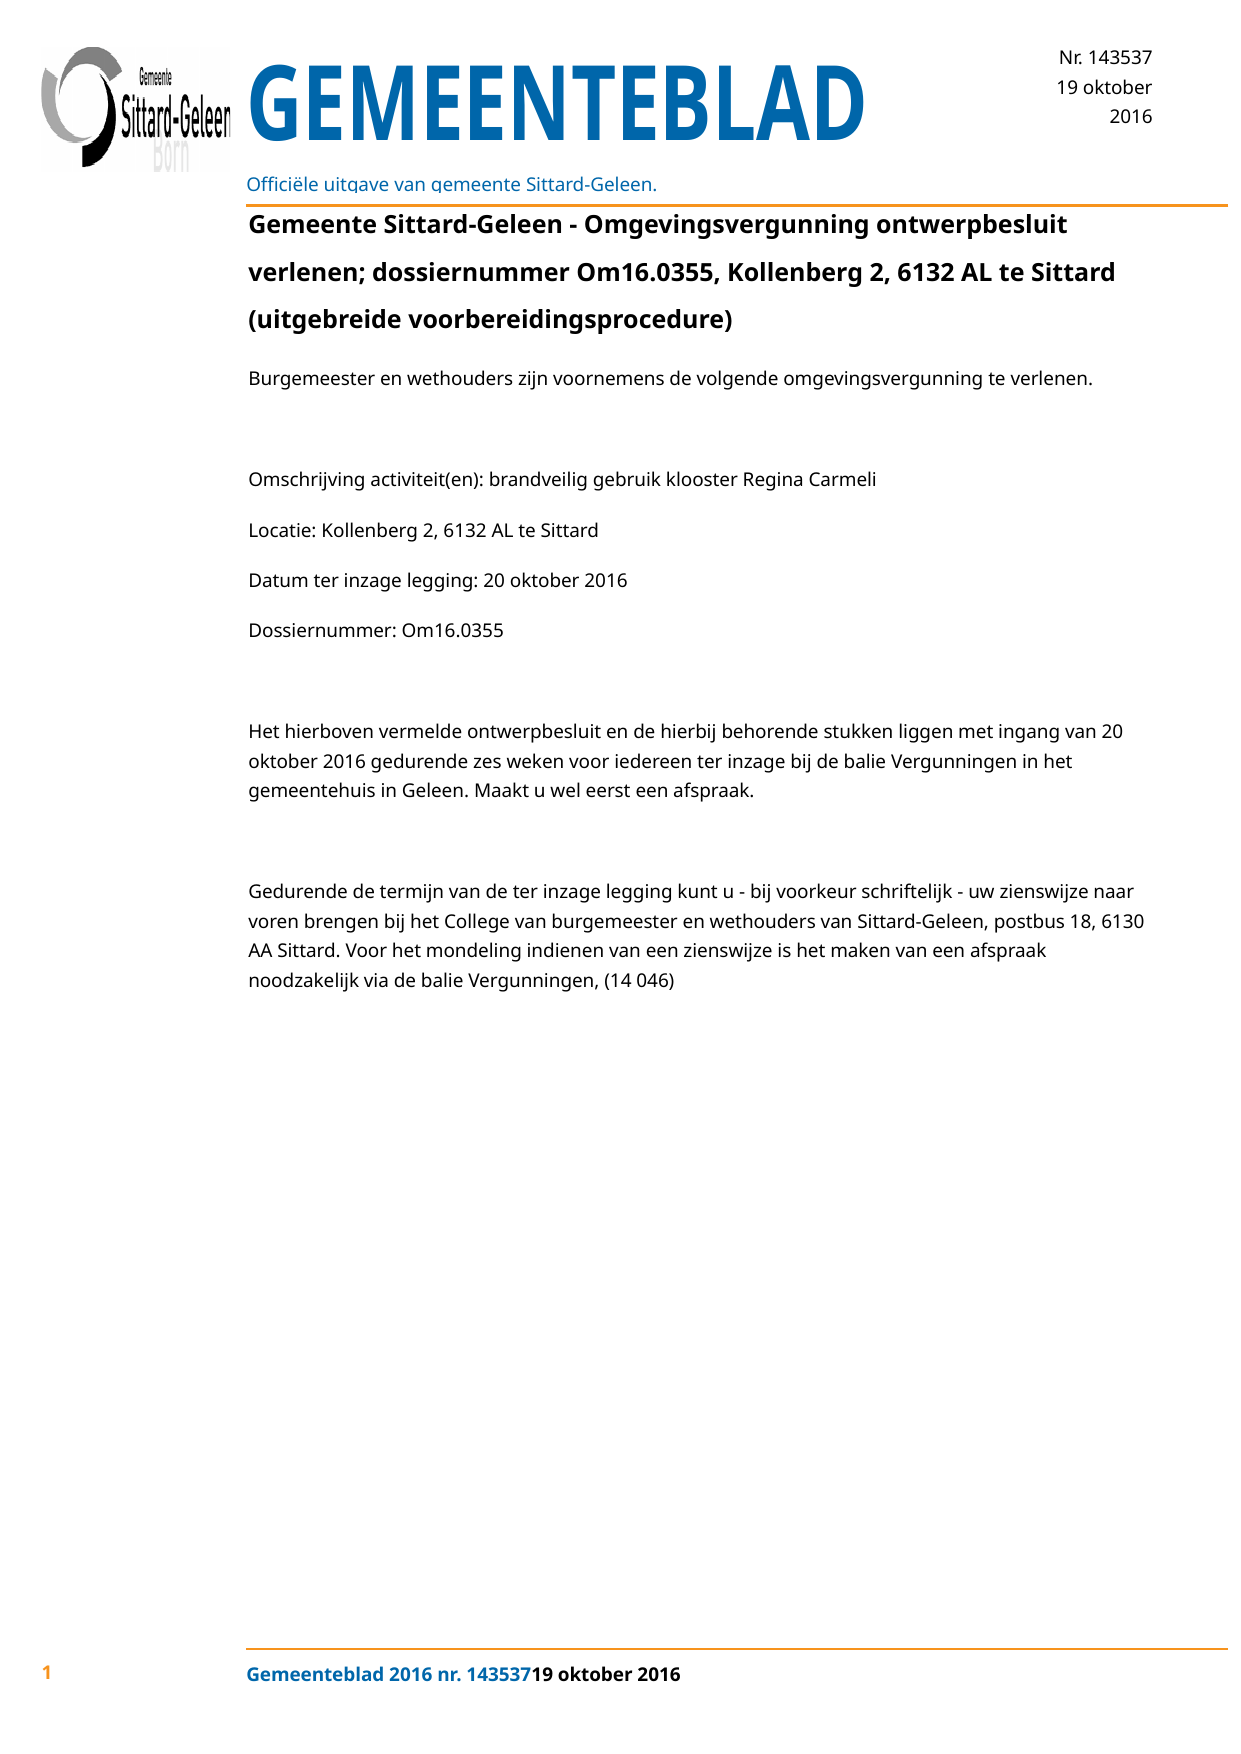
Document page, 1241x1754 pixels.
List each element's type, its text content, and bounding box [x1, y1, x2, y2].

text Locatie: Kollenberg 2, 6132 AL te Sittard [248, 517, 1152, 542]
picture [41, 47, 231, 172]
text Gedurende de termijn van de ter inzage legging kunt u - bij voorkeur schriftelijk - uw zienswijze naar voren brengen bij het College van burgemeester en wethouders van Sittard-Geleen, postbus 18, 6130 AA Sittard. Voor het mondeling indienen van een zienswijze is het maken van een afspraak noodzakelijk via de balie Vergunningen, (14 046) [248, 878, 1152, 993]
text Het hierboven vermelde ontwerpbesluit en de hierbij behorende stukken liggen met ingang van 20 oktober 2016 gedurende zes weken voor iedereen ter inzage bij de balie Vergunningen in het gemeentehuis in Geleen. Maakt u wel eerst een afspraak. [248, 718, 1152, 803]
text Gemeente Sittard-Geleen - Omgevingsvergunning ontwerpbesluit verlenen; dossiernummer Om16.0355, Kollenberg 2, 6132 AL te Sittard (uitgebreide voorbereidingsprocedure) [248, 207, 1152, 336]
text Datum ter inzage legging: 20 oktober 2016 [248, 567, 1152, 593]
text Dossiernummer: Om16.0355 [248, 618, 1152, 643]
text Burgemeester en wethouders zijn voornemens de volgende omgevingsvergunning te verlenen. [248, 366, 1152, 391]
text Omschrijving activiteit(en): brandveilig gebruik klooster Regina Carmeli [248, 466, 1152, 492]
